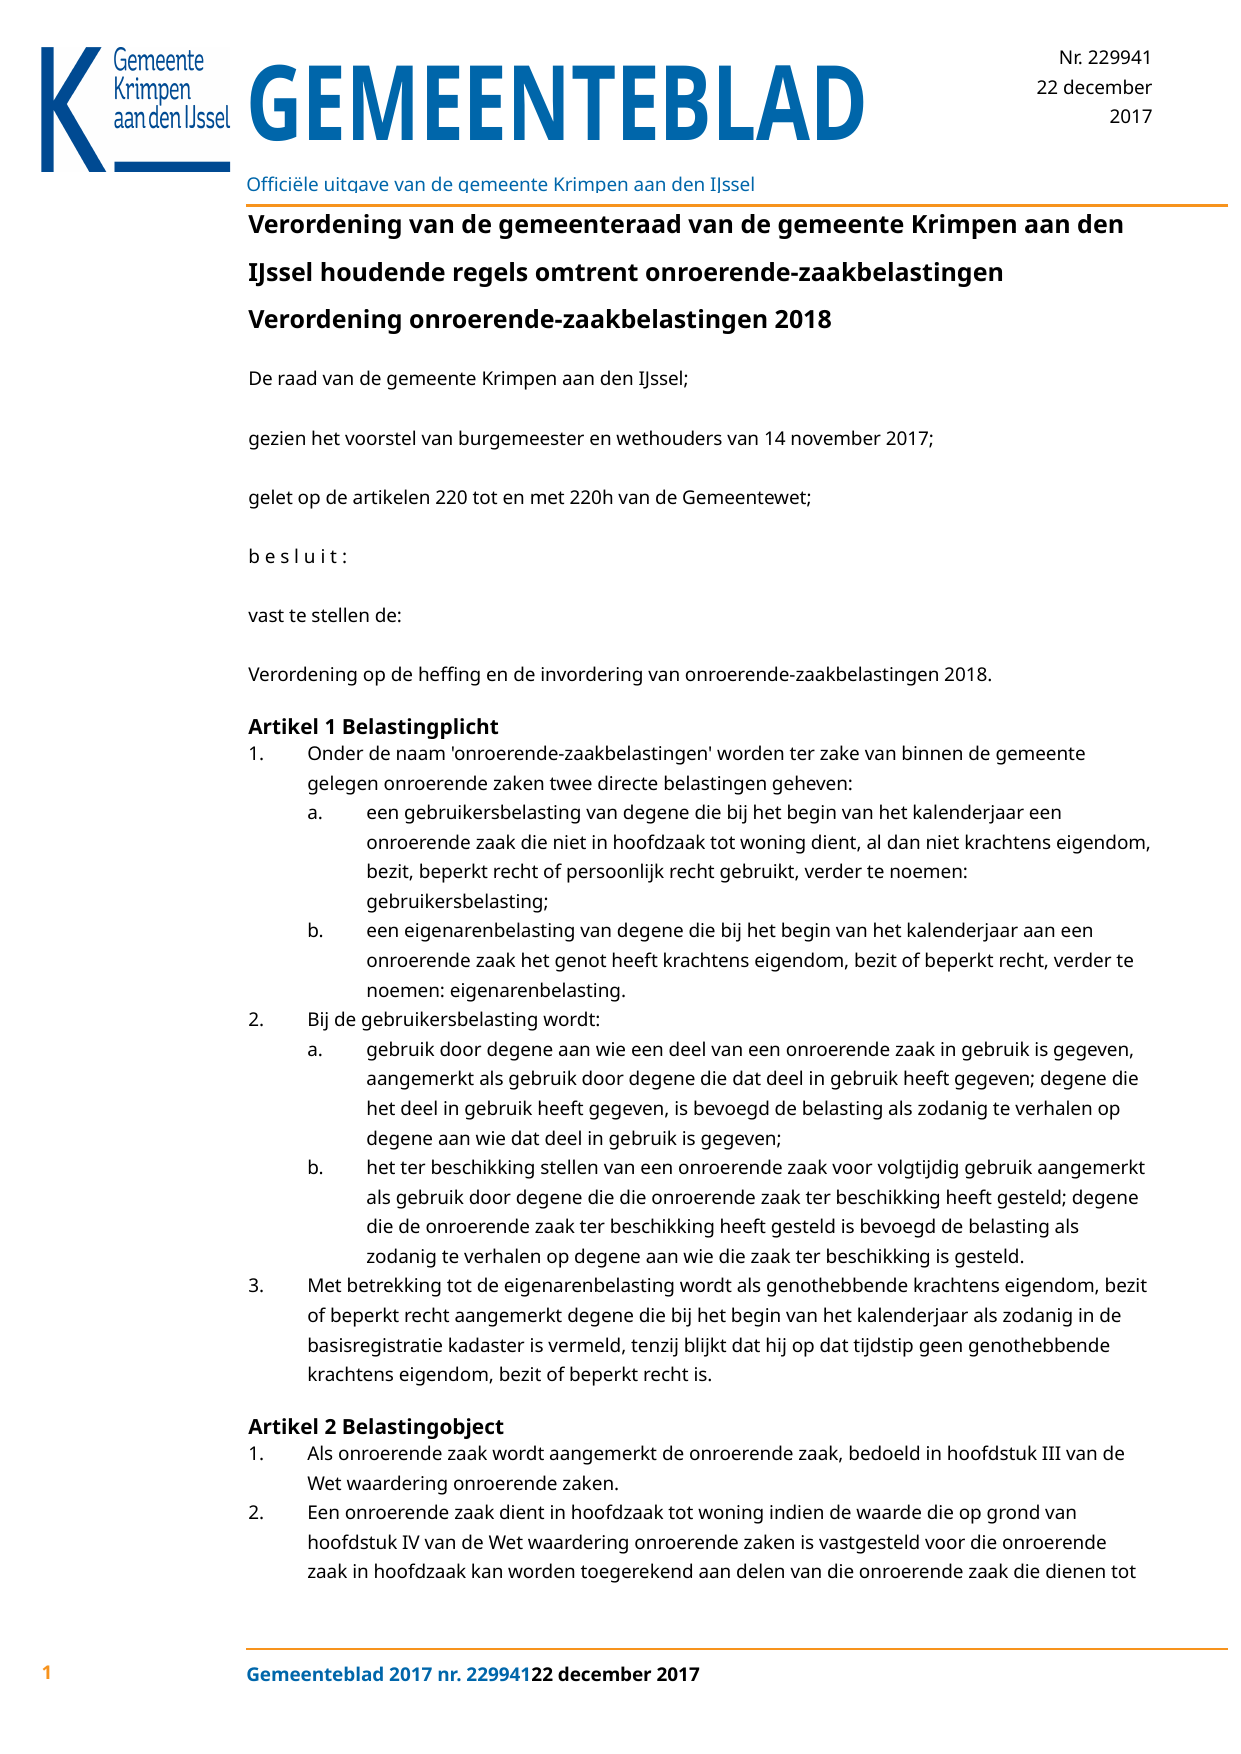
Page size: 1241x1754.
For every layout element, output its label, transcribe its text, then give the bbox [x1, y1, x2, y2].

list Met betrekking tot de eigenarenbelasting wordt als genothebbende krachtens eigendom, bezit of beperkt recht aangemerkt degene die bij het begin van het kalenderjaar als zodanig in de basisregistratie kadaster is vermeld, tenzij blijkt dat hij op dat tijdstip geen genothebbende krachtens eigendom, bezit of beperkt recht is. [248, 1273, 1152, 1387]
text Verordening van de gemeenteraad van de gemeente Krimpen aan den IJssel houdende regels omtrent onroerende-zaakbelastingen Verordening onroerende-zaakbelastingen 2018 [248, 207, 1152, 336]
text Artikel 1 Belastingplicht [248, 712, 1152, 740]
list Bij de gebruikersbelasting wordt: [248, 1006, 1152, 1032]
text De raad van de gemeente Krimpen aan den IJssel; [248, 366, 1152, 391]
list gebruik door degene aan wie een deel van een onroerende zaak in gebruik is gegeven, aangemerkt als gebruik door degene die dat deel in gebruik heeft gegeven; degene die het deel in gebruik heeft gegeven, is bevoegd de belasting als zodanig te verhalen op degene aan wie dat deel in gebruik is gegeven; [307, 1036, 1152, 1151]
text Artikel 2 Belastingobject [248, 1412, 1152, 1440]
list Onder de naam 'onroerende-zaakbelastingen' worden ter zake van binnen de gemeente gelegen onroerende zaken twee directe belastingen geheven: [248, 740, 1152, 796]
text Verordening op de heffing en de invordering van onroerende-zaakbelastingen 2018. [248, 661, 1152, 687]
list Als onroerende zaak wordt aangemerkt de onroerende zaak, bedoeld in hoofdstuk III van de Wet waardering onroerende zaken. [248, 1440, 1152, 1496]
text gezien het voorstel van burgemeester en wethouders van 14 november 2017; [248, 425, 1152, 450]
list het ter beschikking stellen van een onroerende zaak voor volgtijdig gebruik aangemerkt als gebruik door degene die die onroerende zaak ter beschikking heeft gesteld; degene die de onroerende zaak ter beschikking heeft gesteld is bevoegd de belasting als zodanig te verhalen op degene aan wie die zaak ter beschikking is gesteld. [307, 1154, 1152, 1269]
picture [41, 47, 231, 172]
text gelet op de artikelen 220 tot en met 220h van de Gemeentewet; [248, 484, 1152, 509]
list een gebruikersbelasting van degene die bij het begin van het kalenderjaar een onroerende zaak die niet in hoofdzaak tot woning dient, al dan niet krachtens eigendom, bezit, beperkt recht of persoonlijk recht gebruikt, verder te noemen: gebruikersbelasting; [307, 799, 1152, 914]
list Een onroerende zaak dient in hoofdzaak tot woning indien de waarde die op grond van hoofdstuk IV van de Wet waardering onroerende zaken is vastgesteld voor die onroerende zaak in hoofdzaak kan worden toegerekend aan delen van die onroerende zaak die dienen tot [248, 1499, 1152, 1584]
list een eigenarenbelasting van degene die bij het begin van het kalenderjaar aan een onroerende zaak het genot heeft krachtens eigendom, bezit of beperkt recht, verder te noemen: eigenarenbelasting. [307, 918, 1152, 1003]
text b e s l u i t : [248, 543, 1152, 569]
text vast te stellen de: [248, 602, 1152, 628]
